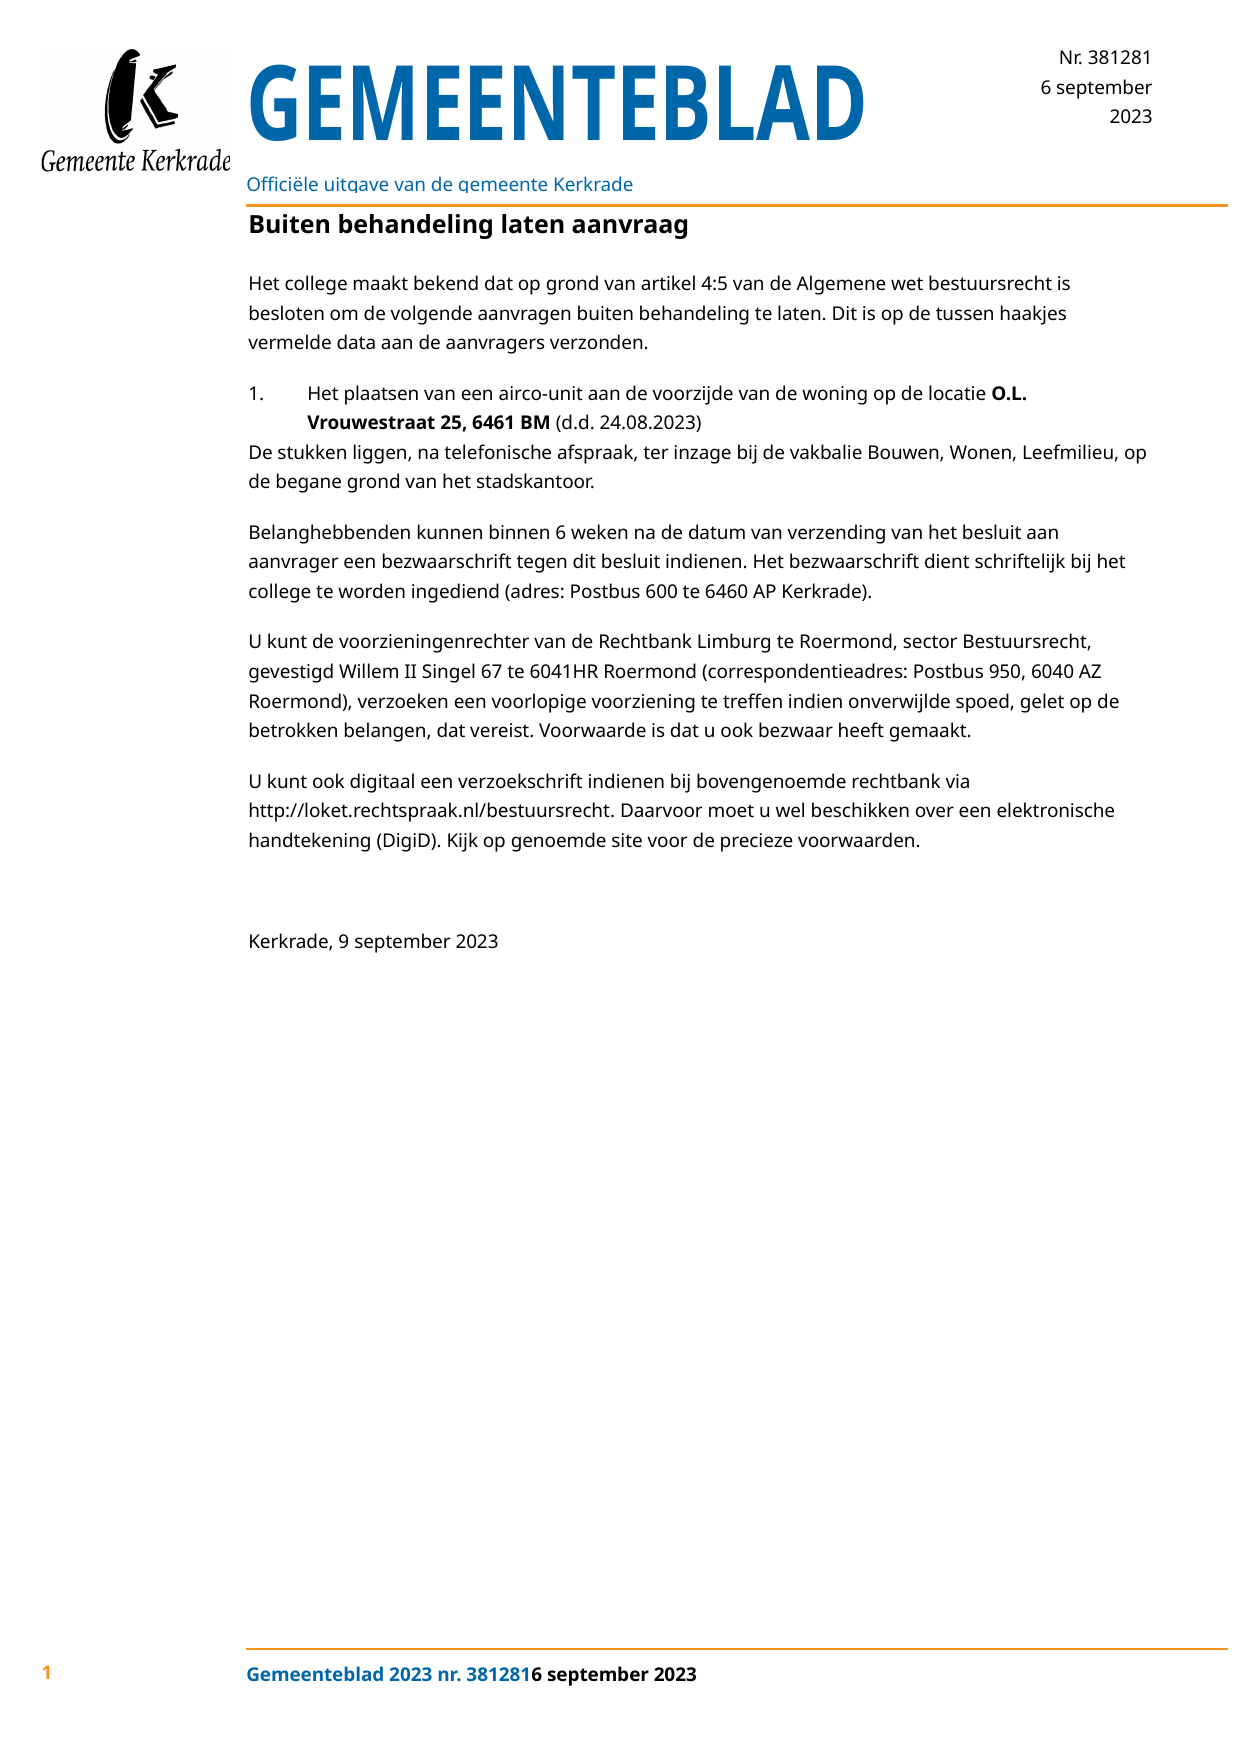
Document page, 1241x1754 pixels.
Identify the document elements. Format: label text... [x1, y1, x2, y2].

text Kerkrade, 9 september 2023 [248, 928, 1152, 953]
picture [41, 47, 231, 172]
text Het college maakt bekend dat op grond van artikel 4:5 van de Algemene wet bestuursrecht is besloten om de volgende aanvragen buiten behandeling te laten. Dit is op de tussen haakjes vermelde data aan de aanvragers verzonden. [248, 270, 1152, 355]
text De stukken liggen, na telefonische afspraak, ter inzage bij de vakbalie Bouwen, Wonen, Leefmilieu, op de begane grond van het stadskantoor. [248, 439, 1152, 494]
text Buiten behandeling laten aanvraag [248, 207, 1152, 241]
text U kunt ook digitaal een verzoekschrift indienen bij bovengenoemde rechtbank via http://loket.rechtspraak.nl/bestuursrecht. Daarvoor moet u wel beschikken over een elektronische handtekening (DigiD). Kijk op genoemde site voor de precieze voorwaarden. [248, 768, 1152, 853]
text Belanghebbenden kunnen binnen 6 weken na de datum van verzending van het besluit aan aanvrager een bezwaarschrift tegen dit besluit indienen. Het bezwaarschrift dient schriftelijk bij het college te worden ingediend (adres: Postbus 600 te 6460 AP Kerkrade). [248, 519, 1152, 604]
list Het plaatsen van een airco-unit aan de voorzijde van de woning op de locatie O.L. Vrouwestraat 25, 6461 BM (d.d. 24.08.2023) [248, 380, 1152, 435]
text U kunt de voorzieningenrechter van de Rechtbank Limburg te Roermond, sector Bestuursrecht, gevestigd Willem II Singel 67 te 6041HR Roermond (correspondentieadres: Postbus 950, 6040 AZ Roermond), verzoeken een voorlopige voorziening te treffen indien onverwijlde spoed, gelet op de betrokken belangen, dat vereist. Voorwaarde is dat u ook bezwaar heeft gemaakt. [248, 629, 1152, 743]
